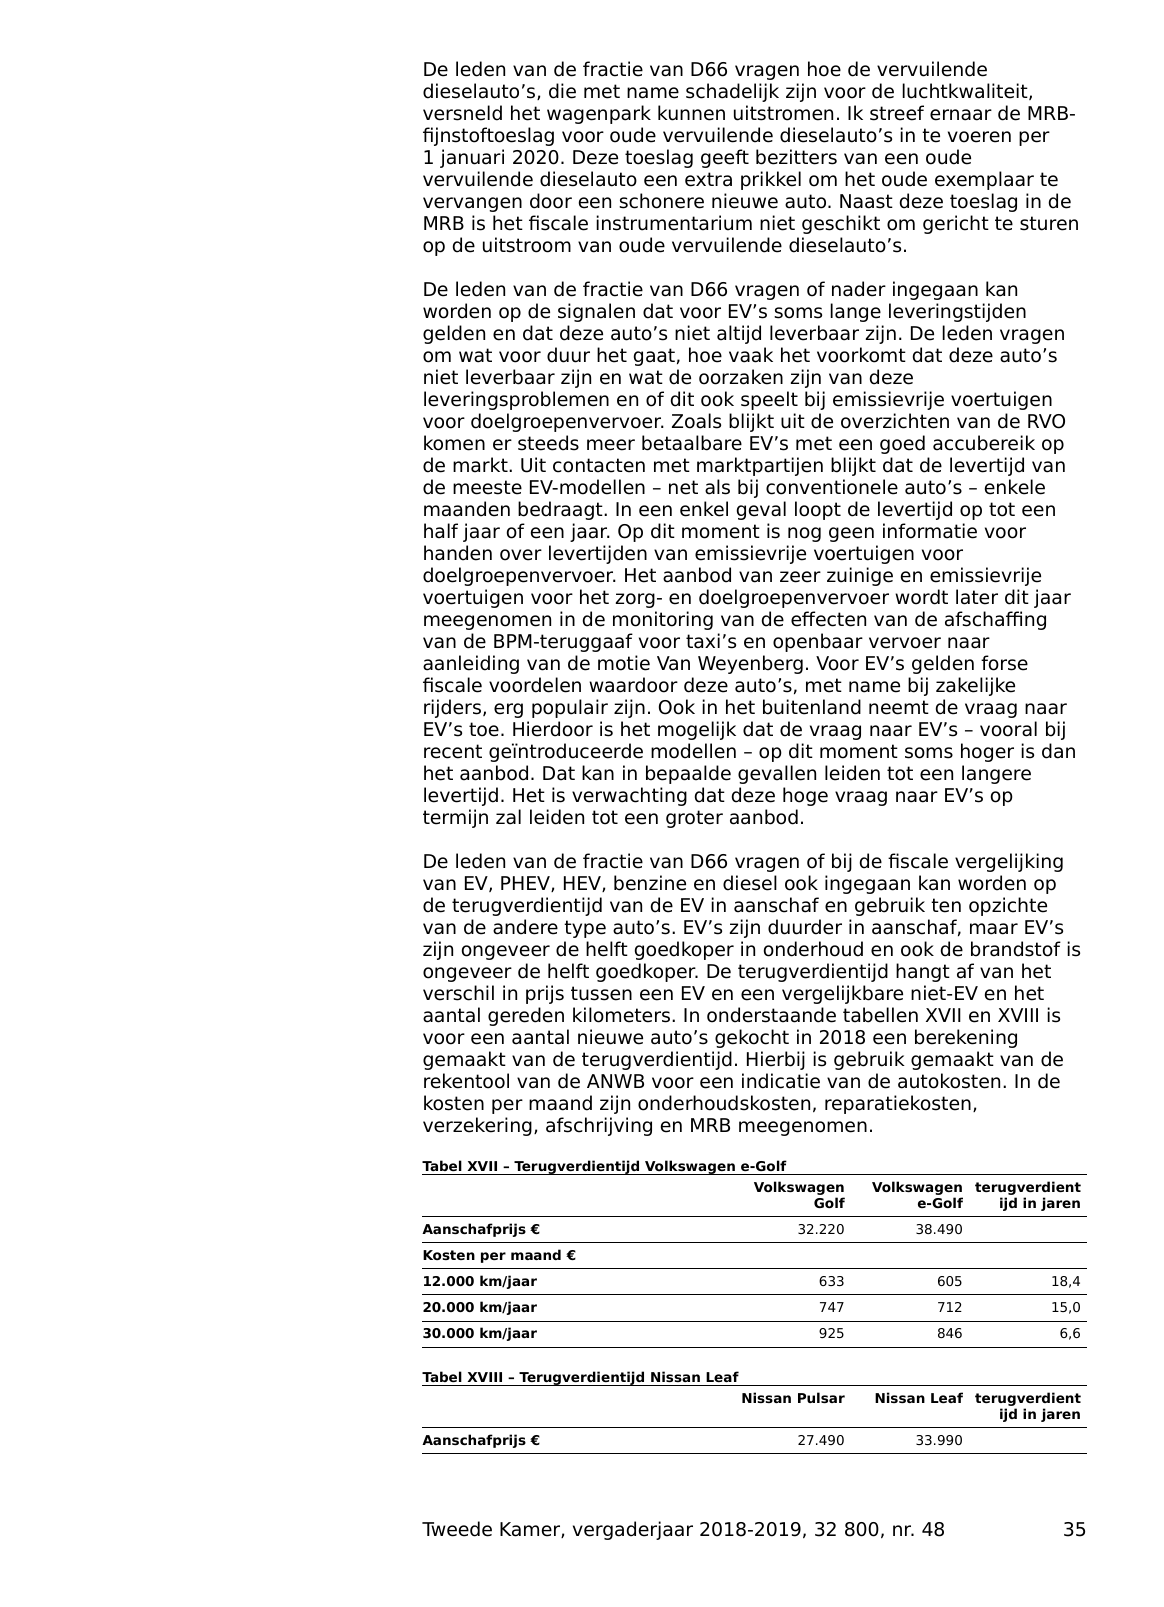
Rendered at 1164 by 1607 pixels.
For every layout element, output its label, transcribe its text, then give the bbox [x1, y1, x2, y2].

table_cell [969, 1243, 1087, 1268]
table_cell 846 [850, 1322, 968, 1347]
table_cell 712 [850, 1295, 968, 1321]
table_cell Nissan Pulsar [732, 1386, 850, 1427]
table_cell 15,0 [969, 1295, 1087, 1321]
table_cell [422, 1386, 732, 1427]
table_cell [969, 1217, 1087, 1242]
table_cell 32.220 [732, 1217, 850, 1242]
text De leden van de fractie van D66 vragen of nader ingegaan kan worden op de signalen dat voor EV’s soms lange leveringstijden gelden en dat deze auto’s niet altijd leverbaar zijn. De leden vragen om wat voor duur het gaat, hoe vaak het voorkomt dat deze auto’s niet leverbaar zijn en wat de oorzaken zijn van deze leveringsproblemen en of dit ook speelt bij emissievrije voertuigen voor doelgroepenvervoer. Zoals blijkt uit de overzichten van de RVO komen er steeds meer betaalbare EV’s met een goed accubereik op de markt. Uit contacten met marktpartijen blijkt dat de levertijd van de meeste EV-modellen – net als bij conventionele auto’s – enkele maanden bedraagt. In een enkel geval loopt de levertijd op tot een half jaar of een jaar. Op dit moment is nog geen informatie voor handen over levertijden van emissievrije voertuigen voor doelgroepenvervoer. Het aanbod van zeer zuinige en emissievrije voertuigen voor het zorg- en doelgroepenvervoer wordt later dit jaar meegenomen in de monitoring van de effecten van de afschaffing van de BPM-teruggaaf voor taxi’s en openbaar vervoer naar aanleiding van de motie Van Weyenberg. Voor EV’s gelden forse fiscale voordelen waardoor deze auto’s, met name bij zakelijke rijders, erg populair zijn. Ook in het buitenland neemt de vraag naar EV’s toe. Hierdoor is het mogelijk dat de vraag naar EV’s – vooral bij recent geïntroduceerde modellen – op dit moment soms hoger is dan het aanbod. Dat kan in bepaalde gevallen leiden tot een langere levertijd. Het is verwachting dat deze hoge vraag naar EV’s op termijn zal leiden tot een groter aanbod. [422, 279, 1087, 828]
table_cell [969, 1428, 1087, 1453]
table_cell Aanschafprijs € [422, 1428, 732, 1453]
table_cell 605 [850, 1269, 968, 1294]
table_cell 633 [732, 1269, 850, 1294]
table_cell 12.000 km/jaar [422, 1269, 732, 1294]
table_cell Volkswagen Golf [732, 1175, 850, 1216]
table_cell terugverdientijd in jaren [969, 1175, 1087, 1216]
table_cell 18,4 [969, 1269, 1087, 1294]
table_header Tabel XVII – Terugverdientijd Volkswagen e-Golf [422, 1158, 1087, 1174]
table_header Tabel XVIII – Terugverdientijd Nissan Leaf [422, 1370, 1087, 1385]
table_cell 27.490 [732, 1428, 850, 1453]
table_cell [850, 1243, 968, 1268]
table_cell 33.990 [850, 1428, 968, 1453]
text De leden van de fractie van D66 vragen hoe de vervuilende dieselauto’s, die met name schadelijk zijn voor de luchtkwaliteit, versneld het wagenpark kunnen uitstromen. Ik streef ernaar de MRB-fijnstoftoeslag voor oude vervuilende dieselauto’s in te voeren per 1 januari 2020. Deze toeslag geeft bezitters van een oude vervuilende dieselauto een extra prikkel om het oude exemplaar te vervangen door een schonere nieuwe auto. Naast deze toeslag in de MRB is het fiscale instrumentarium niet geschikt om gericht te sturen op de uitstroom van oude vervuilende dieselauto’s. [422, 59, 1087, 257]
table_cell 6,6 [969, 1322, 1087, 1347]
table_cell 925 [732, 1322, 850, 1347]
table_cell [732, 1243, 850, 1268]
table_cell 747 [732, 1295, 850, 1321]
table_cell 38.490 [850, 1217, 968, 1242]
table_cell terugverdientijd in jaren [969, 1386, 1087, 1427]
table_cell 30.000 km/jaar [422, 1322, 732, 1347]
table_cell [422, 1175, 732, 1216]
table_cell Kosten per maand € [422, 1243, 732, 1268]
table_cell Volkswagen e-Golf [850, 1175, 968, 1216]
table_cell Aanschafprijs € [422, 1217, 732, 1242]
table_cell Nissan Leaf [850, 1386, 968, 1427]
text De leden van de fractie van D66 vragen of bij de fiscale vergelijking van EV, PHEV, HEV, benzine en diesel ook ingegaan kan worden op de terugverdientijd van de EV in aanschaf en gebruik ten opzichte van de andere type auto’s. EV’s zijn duurder in aanschaf, maar EV’s zijn ongeveer de helft goedkoper in onderhoud en ook de brandstof is ongeveer de helft goedkoper. De terugverdientijd hangt af van het verschil in prijs tussen een EV en een vergelijkbare niet-EV en het aantal gereden kilometers. In onderstaande tabellen XVII en XVIII is voor een aantal nieuwe auto’s gekocht in 2018 een berekening gemaakt van de terugverdientijd. Hierbij is gebruik gemaakt van de rekentool van de ANWB voor een indicatie van de autokosten. In de kosten per maand zijn onderhoudskosten, reparatiekosten, verzekering, afschrijving en MRB meegenomen. [422, 851, 1087, 1136]
table_cell 20.000 km/jaar [422, 1295, 732, 1321]
